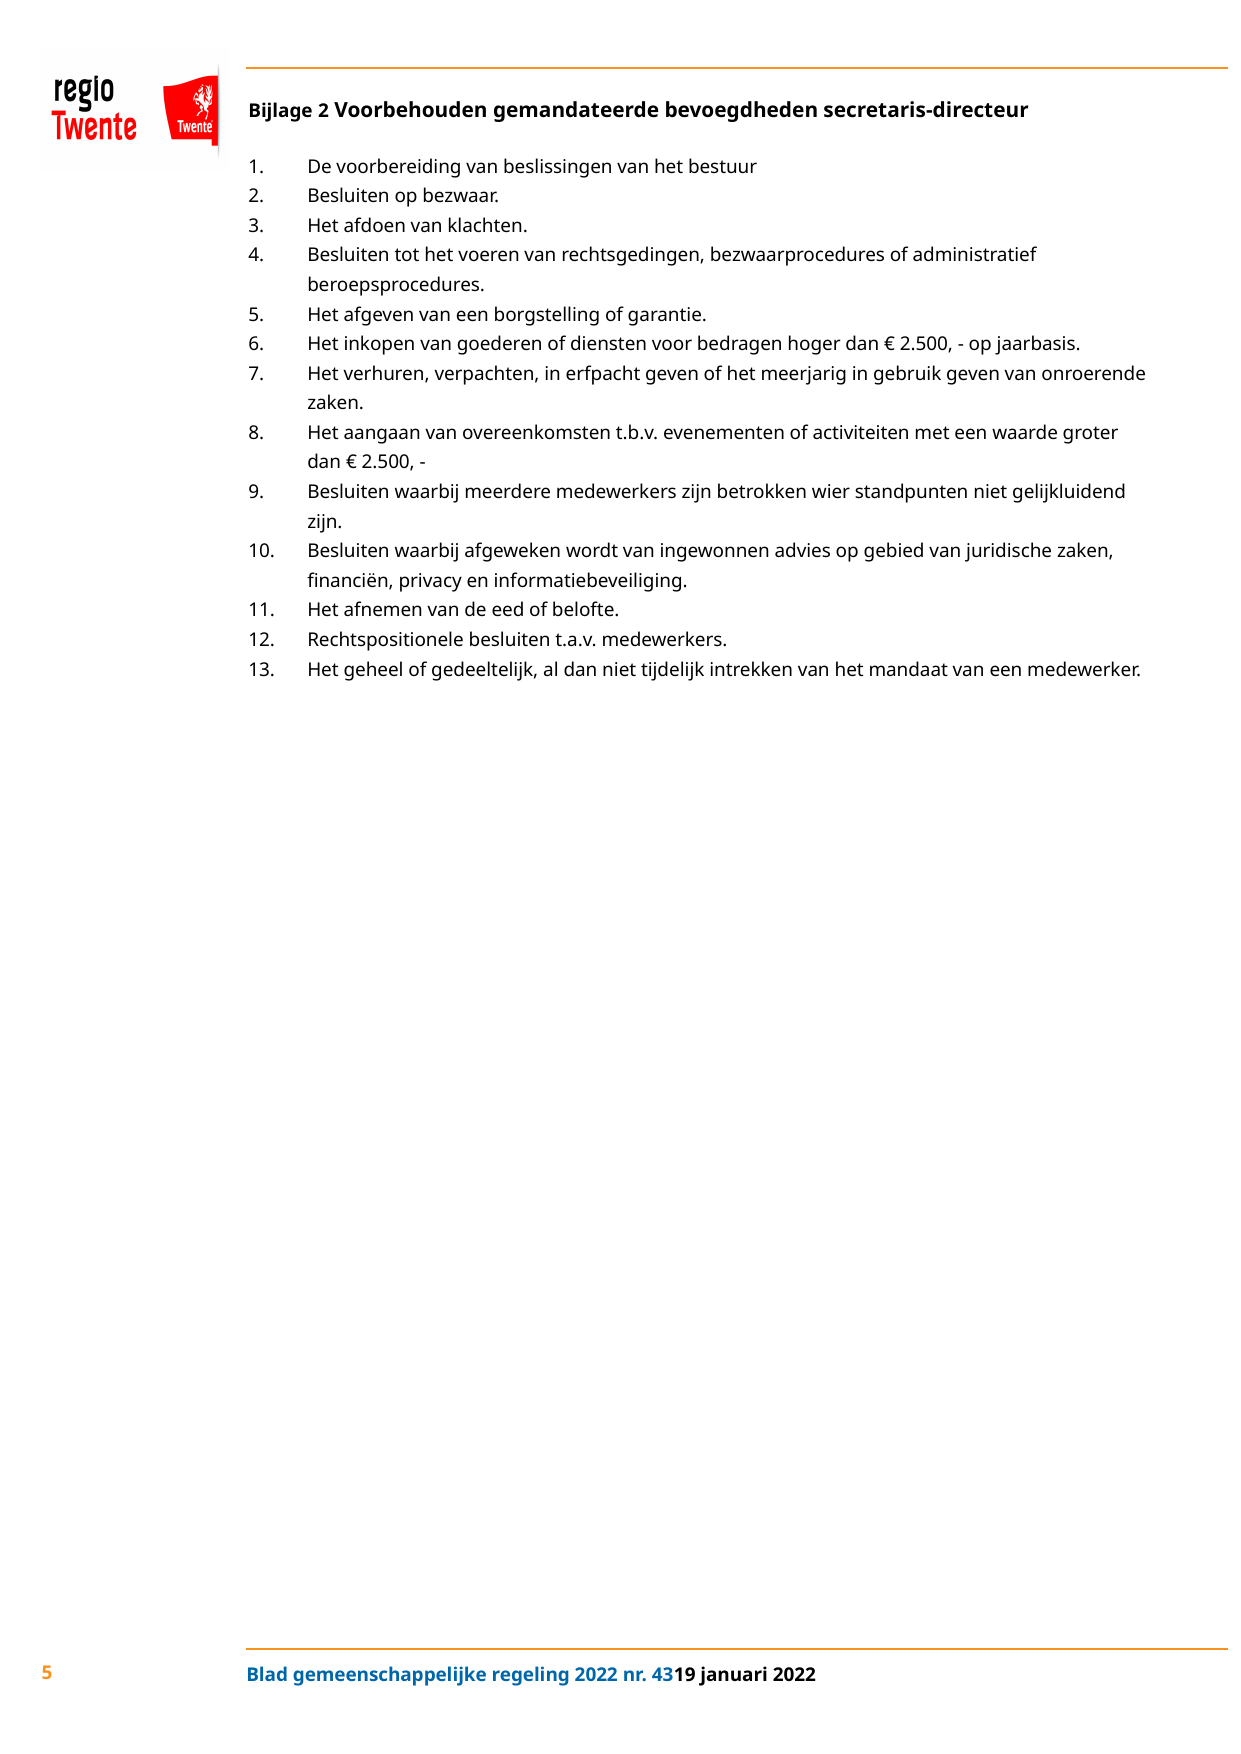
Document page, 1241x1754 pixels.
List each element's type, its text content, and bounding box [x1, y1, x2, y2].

list Het verhuren, verpachten, in erfpacht geven of het meerjarig in gebruik geven van onroerende zaken. [248, 360, 1152, 415]
picture [41, 47, 231, 172]
list Rechtspositionele besluiten t.a.v. medewerkers. [248, 626, 1152, 652]
list Het afdoen van klachten. [248, 212, 1152, 238]
text Bijlage 2 Voorbehouden gemandateerde bevoegdheden secretaris-directeur [248, 95, 1152, 123]
list Besluiten tot het voeren van rechtsgedingen, bezwaarprocedures of administratief beroepsprocedures. [248, 242, 1152, 297]
list De voorbereiding van beslissingen van het bestuur [248, 153, 1152, 179]
list Het afgeven van een borgstelling of garantie. [248, 301, 1152, 327]
list Het afnemen van de eed of belofte. [248, 597, 1152, 622]
list Het aangaan van overeenkomsten t.b.v. evenementen of activiteiten met een waarde groter dan € 2.500, - [248, 419, 1152, 474]
list Het geheel of gedeeltelijk, al dan niet tijdelijk intrekken van het mandaat van een medewerker. [248, 656, 1152, 682]
list Besluiten waarbij meerdere medewerkers zijn betrokken wier standpunten niet gelijkluidend zijn. [248, 478, 1152, 534]
list Besluiten waarbij afgeweken wordt van ingewonnen advies op gebied van juridische zaken, financiën, privacy en informatiebeveiliging. [248, 537, 1152, 593]
list Besluiten op bezwaar. [248, 182, 1152, 208]
list Het inkopen van goederen of diensten voor bedragen hoger dan € 2.500, - op jaarbasis. [248, 330, 1152, 356]
